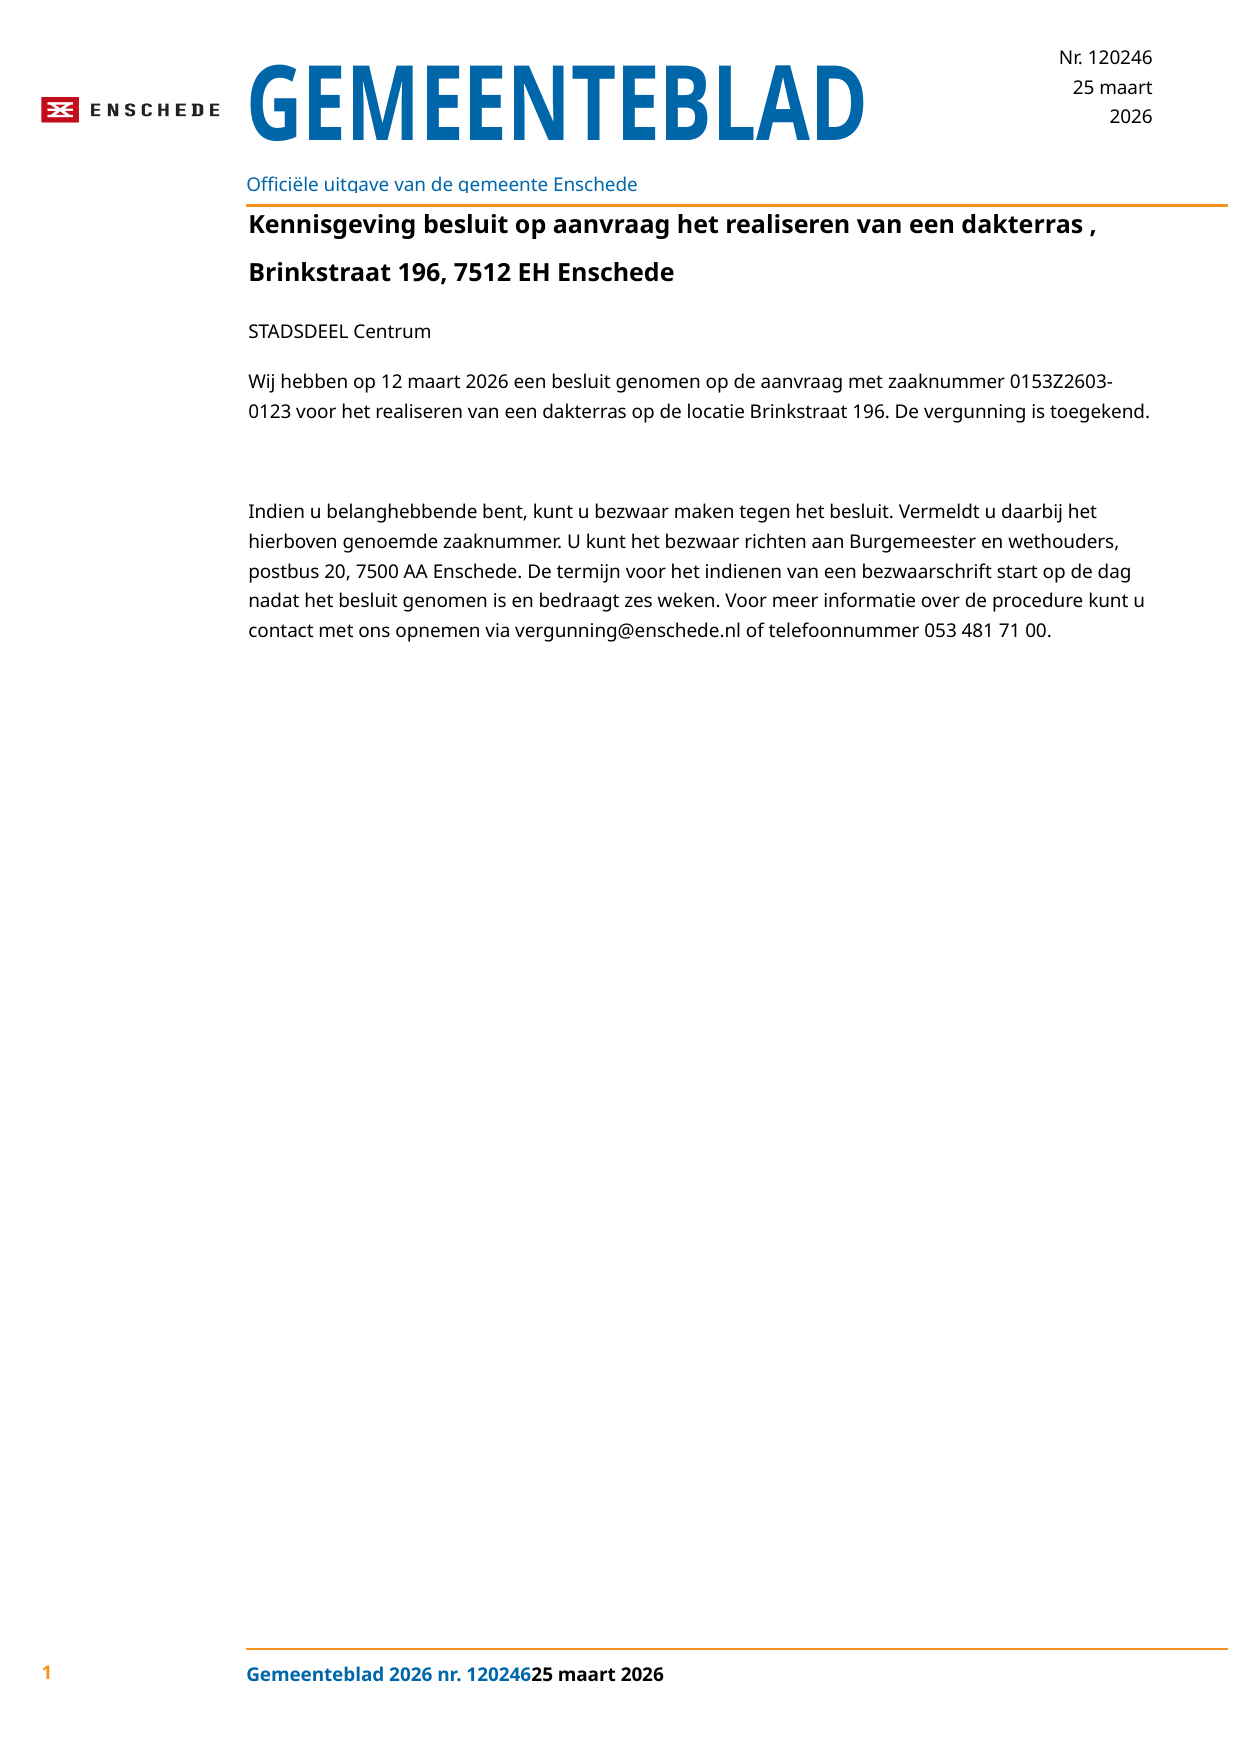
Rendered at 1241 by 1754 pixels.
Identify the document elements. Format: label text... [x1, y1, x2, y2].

text Indien u belanghebbende bent, kunt u bezwaar maken tegen het besluit. Vermeldt u daarbij het hierboven genoemde zaaknummer. U kunt het bezwaar richten aan Burgemeester en wethouders, postbus 20, 7500 AA Enschede. De termijn voor het indienen van een bezwaarschrift start op de dag nadat het besluit genomen is en bedraagt zes weken. Voor meer informatie over de procedure kunt u contact met ons opnemen via vergunning@enschede.nl of telefoonnummer 053 481 71 00. [248, 499, 1152, 643]
text Kennisgeving besluit op aanvraag het realiseren van een dakterras , Brinkstraat 196, 7512 EH Enschede [248, 207, 1152, 288]
text STADSDEEL Centrum [248, 318, 1152, 344]
text Wij hebben op 12 maart 2026 een besluit genomen op de aanvraag met zaaknummer 0153Z2603-0123 voor het realiseren van een dakterras op de locatie Brinkstraat 196. De vergunning is toegekend. [248, 368, 1152, 424]
picture [41, 47, 231, 172]
